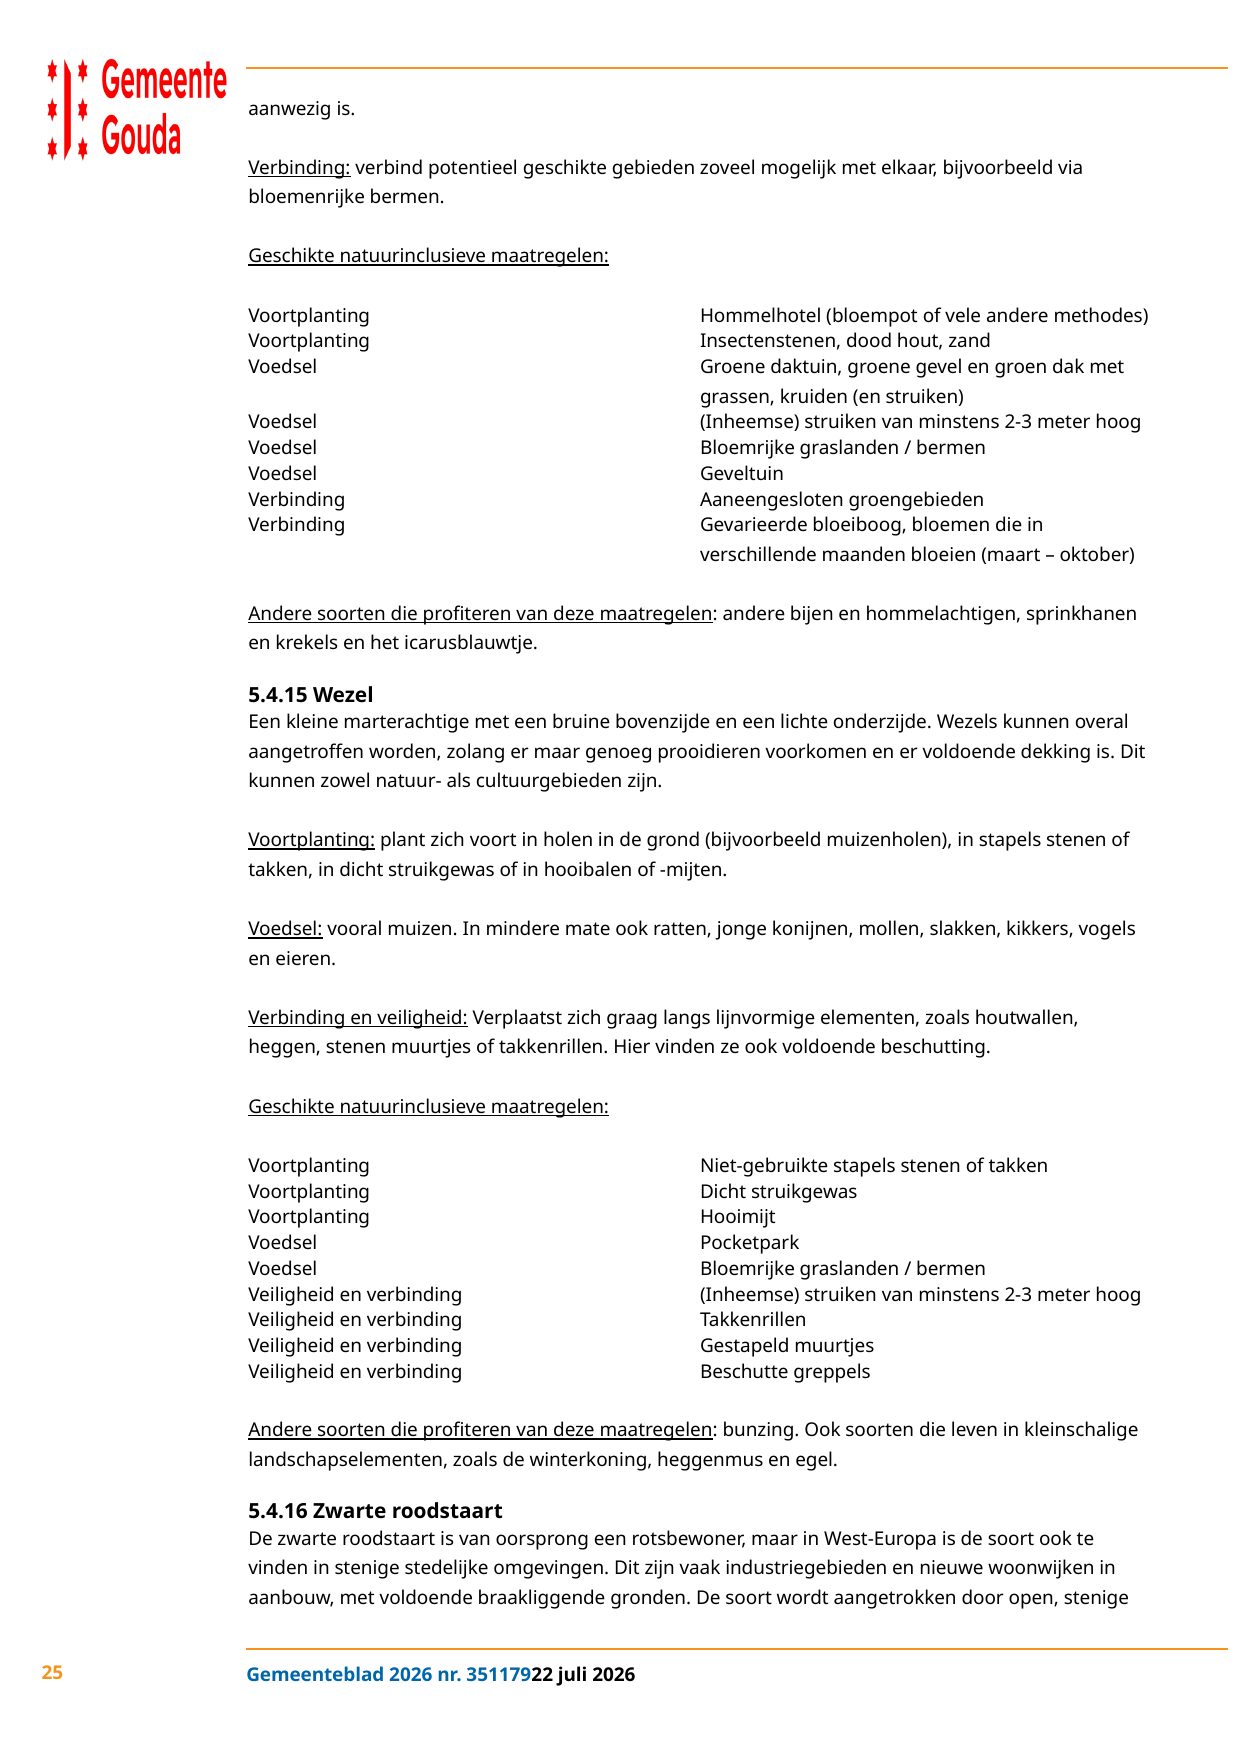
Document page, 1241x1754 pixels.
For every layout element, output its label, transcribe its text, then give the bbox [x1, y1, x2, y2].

table_cell Takkenrillen [700, 1306, 1152, 1332]
table_cell Voortplanting [248, 1178, 700, 1203]
table_cell Veiligheid en verbinding [248, 1332, 700, 1358]
table_header Niet-gebruikte stapels stenen of takken [700, 1152, 1152, 1178]
text De zwarte roodstaart is van oorsprong een rotsbewoner, maar in West-Europa is de soort ook te vinden in stenige stedelijke omgevingen. Dit zijn vaak industriegebieden en nieuwe woonwijken in aanbouw, met voldoende braakliggende gronden. De soort wordt aangetrokken door open, stenige [248, 1525, 1152, 1610]
text Voortplanting: plant zich voort in holen in de grond (bijvoorbeeld muizenholen), in stapels stenen of takken, in dicht struikgewas of in hooibalen of -mijten. [248, 827, 1152, 882]
text Voedsel: vooral muizen. In mindere mate ook ratten, jonge konijnen, mollen, slakken, kikkers, vogels en eieren. [248, 915, 1152, 971]
table_header Hommelhotel (bloempot of vele andere methodes) [700, 302, 1152, 328]
table_cell (Inheemse) struiken van minstens 2-3 meter hoog [700, 409, 1152, 434]
table_cell Bloemrijke graslanden / bermen [700, 435, 1152, 460]
text Andere soorten die profiteren van deze maatregelen: bunzing. Ook soorten die leven in kleinschalige landschapselementen, zoals de winterkoning, heggenmus en egel. [248, 1416, 1152, 1472]
text Verbinding: verbind potentieel geschikte gebieden zoveel mogelijk met elkaar, bijvoorbeeld via bloemenrijke bermen. [248, 154, 1152, 209]
table_cell Gevarieerde bloeiboog, bloemen die in verschillende maanden bloeien (maart – oktober) [700, 512, 1152, 567]
table_cell Insectenstenen, dood hout, zand [700, 328, 1152, 353]
text Geschikte natuurinclusieve maatregelen: [248, 243, 1152, 268]
text Geschikte natuurinclusieve maatregelen: [248, 1093, 1152, 1118]
table_cell Veiligheid en verbinding [248, 1281, 700, 1306]
table_cell Voedsel [248, 409, 700, 434]
text 5.4.16 Zwarte roodstaart [248, 1496, 1152, 1525]
table_cell Geveltuin [700, 460, 1152, 486]
table_cell Voortplanting [248, 328, 700, 353]
table_cell Voedsel [248, 1229, 700, 1255]
table_cell Verbinding [248, 512, 700, 567]
table_cell Aaneengesloten groengebieden [700, 486, 1152, 512]
picture [41, 47, 231, 172]
table_header Voortplanting [248, 1152, 700, 1178]
table_cell Hooimijt [700, 1204, 1152, 1229]
table_cell Veiligheid en verbinding [248, 1306, 700, 1332]
table_cell Voedsel [248, 460, 700, 486]
table_cell Veiligheid en verbinding [248, 1358, 700, 1384]
table_cell Pocketpark [700, 1229, 1152, 1255]
table_cell Voedsel [248, 435, 700, 460]
table_cell Bloemrijke graslanden / bermen [700, 1255, 1152, 1281]
table_cell Gestapeld muurtjes [700, 1332, 1152, 1358]
table_cell Voortplanting [248, 1204, 700, 1229]
table_cell Dicht struikgewas [700, 1178, 1152, 1203]
table_cell Verbinding [248, 486, 700, 512]
text Verbinding en veiligheid: Verplaatst zich graag langs lijnvormige elementen, zoals houtwallen, heggen, stenen muurtjes of takkenrillen. Hier vinden ze ook voldoende beschutting. [248, 1004, 1152, 1059]
text aanwezig is. [248, 95, 1152, 121]
text 5.4.15 Wezel [248, 680, 1152, 708]
table_cell Voedsel [248, 1255, 700, 1281]
table_cell (Inheemse) struiken van minstens 2-3 meter hoog [700, 1281, 1152, 1306]
table_cell Voedsel [248, 354, 700, 409]
table_cell Beschutte greppels [700, 1358, 1152, 1384]
text Een kleine marterachtige met een bruine bovenzijde en een lichte onderzijde. Wezels kunnen overal aangetroffen worden, zolang er maar genoeg prooidieren voorkomen en er voldoende dekking is. Dit kunnen zowel natuur- als cultuurgebieden zijn. [248, 708, 1152, 793]
text Andere soorten die profiteren van deze maatregelen: andere bijen en hommelachtigen, sprinkhanen en krekels en het icarusblauwtje. [248, 600, 1152, 655]
table_header Voortplanting [248, 302, 700, 328]
table_cell Groene daktuin, groene gevel en groen dak met grassen, kruiden (en struiken) [700, 354, 1152, 409]
